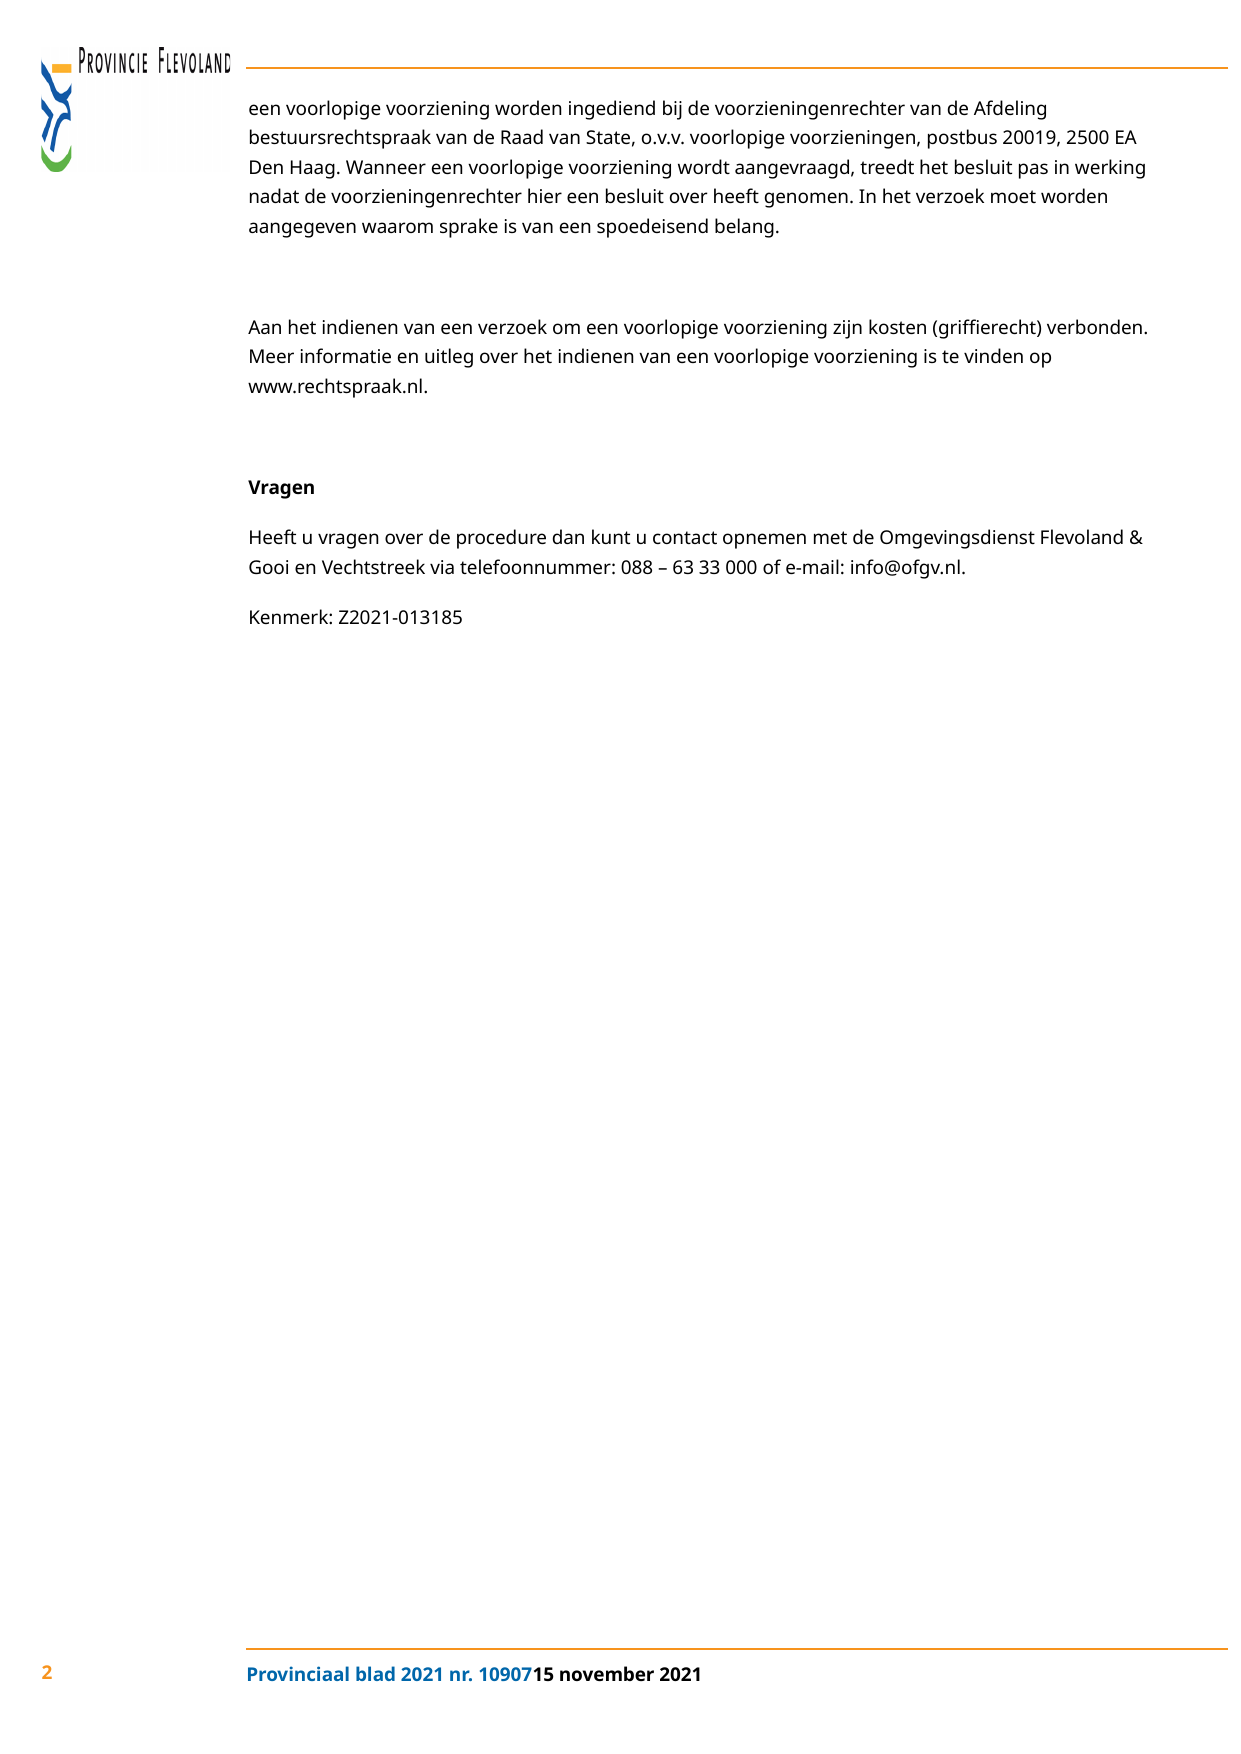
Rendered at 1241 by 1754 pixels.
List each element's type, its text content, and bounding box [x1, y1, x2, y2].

text Kenmerk: Z2021-013185 [248, 604, 1152, 630]
text een voorlopige voorziening worden ingediend bij de voorzieningenrechter van de Afdeling bestuursrechtspraak van de Raad van State, o.v.v. voorlopige voorzieningen, postbus 20019, 2500 EA Den Haag. Wanneer een voorlopige voorziening wordt aangevraagd, treedt het besluit pas in werking nadat de voorzieningenrechter hier een besluit over heeft genomen. In het verzoek moet worden aangegeven waarom sprake is van een spoedeisend belang. [248, 95, 1152, 239]
text Vragen [248, 474, 1152, 500]
text Aan het indienen van een verzoek om een voorlopige voorziening zijn kosten (griffierecht) verbonden. Meer informatie en uitleg over het indienen van een voorlopige voorziening is te vinden op www.rechtspraak.nl. [248, 314, 1152, 399]
picture [41, 47, 231, 172]
text Heeft u vragen over de procedure dan kunt u contact opnemen met de Omgevingsdienst Flevoland & Gooi en Vechtstreek via telefoonnummer: 088 – 63 33 000 of e-mail: info@ofgv.nl. [248, 524, 1152, 580]
